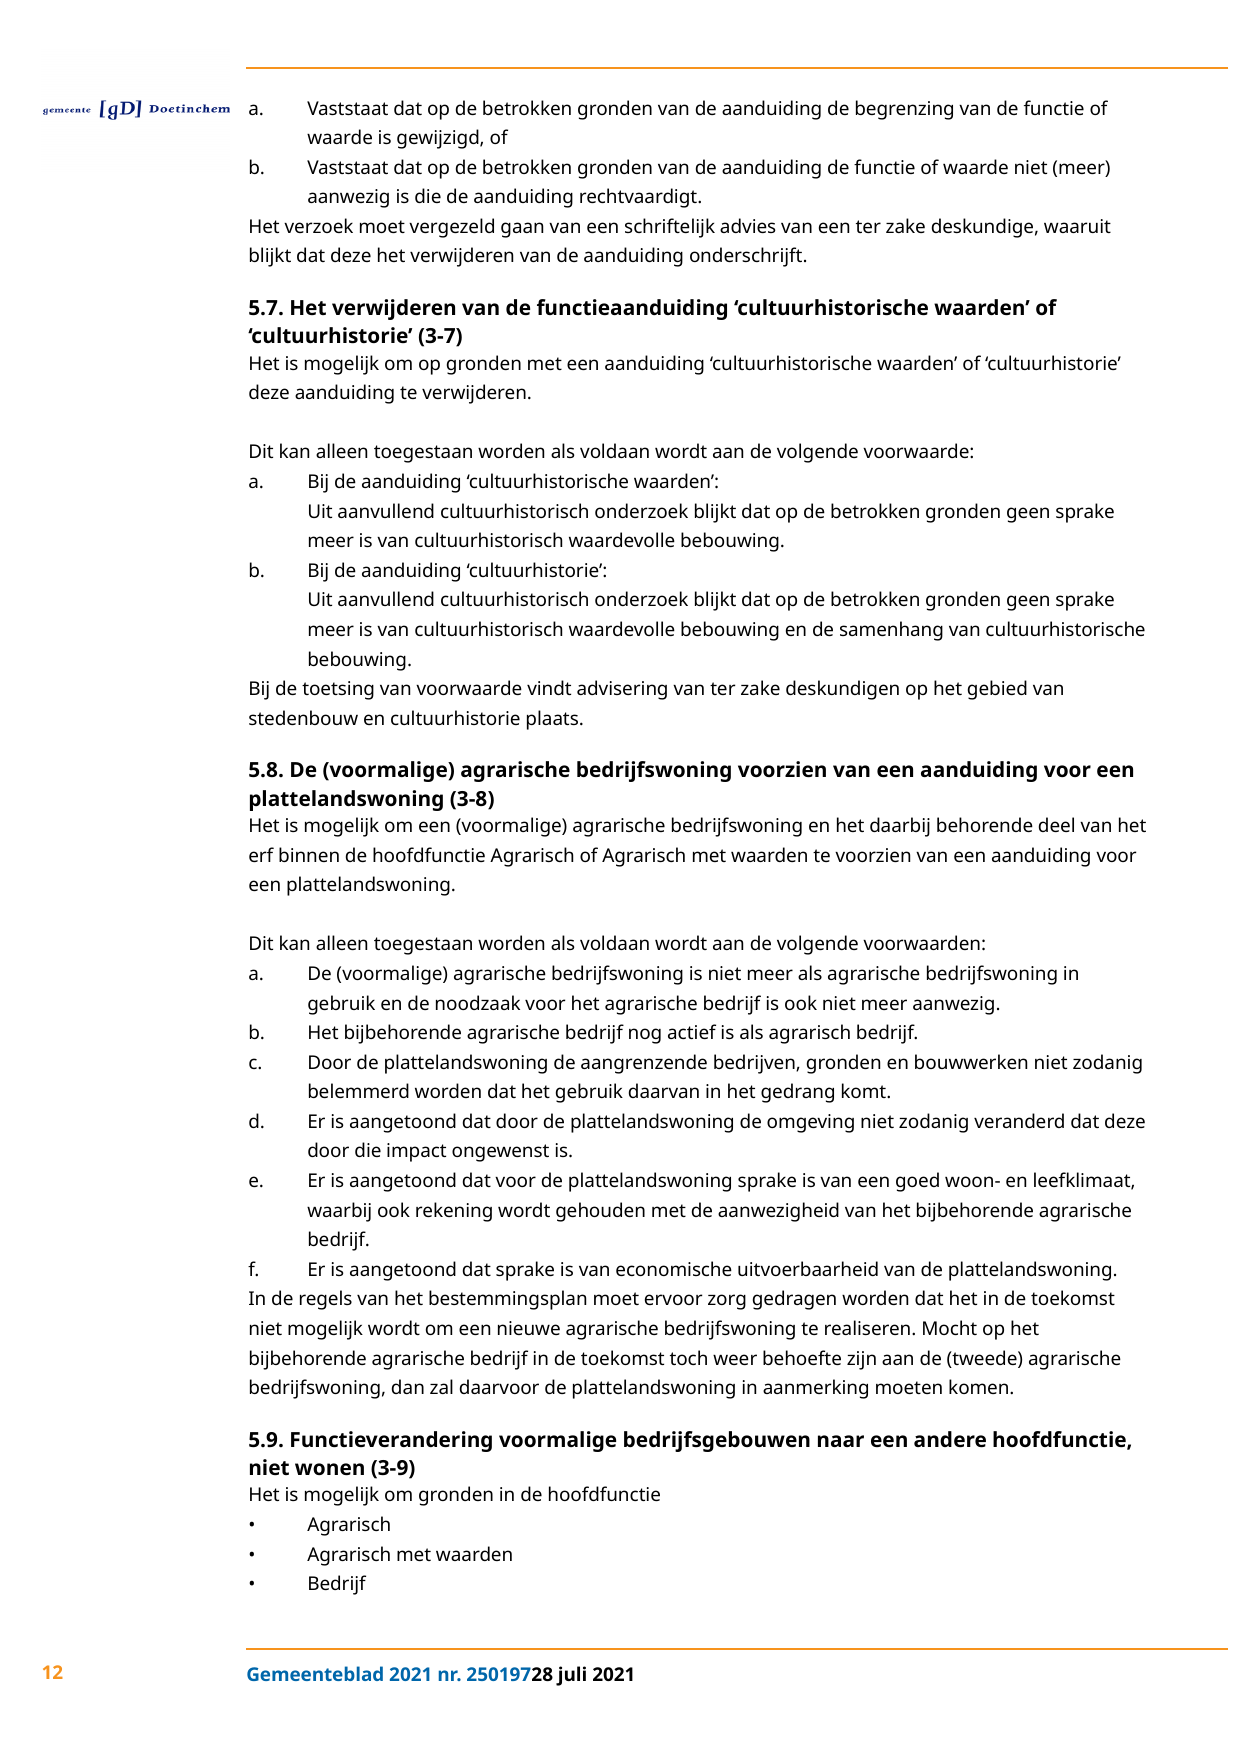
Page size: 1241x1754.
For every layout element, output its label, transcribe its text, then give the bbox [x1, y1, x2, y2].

text Het verzoek moet vergezeld gaan van een schriftelijk advies van een ter zake deskundige, waaruit blijkt dat deze het verwijderen van de aanduiding onderschrijft. [248, 213, 1152, 268]
list Uit aanvullend cultuurhistorisch onderzoek blijkt dat op de betrokken gronden geen sprake meer is van cultuurhistorisch waardevolle bebouwing en de samenhang van cultuurhistorische bebouwing. [248, 587, 1152, 672]
text 5.9. Functieverandering voormalige bedrijfsgebouwen naar een andere hoofdfunctie, niet wonen (3-9) [248, 1425, 1152, 1482]
list Vaststaat dat op de betrokken gronden van de aanduiding de functie of waarde niet (meer) aanwezig is die de aanduiding rechtvaardigt. [248, 154, 1152, 209]
text In de regels van het bestemmingsplan moet ervoor zorg gedragen worden dat het in de toekomst niet mogelijk wordt om een nieuwe agrarische bedrijfswoning te realiseren. Mocht op het bijbehorende agrarische bedrijf in de toekomst toch weer behoefte zijn aan de (tweede) agrarische bedrijfswoning, dan zal daarvoor de plattelandswoning in aanmerking moeten komen. [248, 1286, 1152, 1400]
text Dit kan alleen toegestaan worden als voldaan wordt aan de volgende voorwaarde: [248, 439, 1152, 464]
list Bij de aanduiding ‘cultuurhistorie’: [248, 557, 1152, 583]
list Er is aangetoond dat door de plattelandswoning de omgeving niet zodanig veranderd dat deze door die impact ongewenst is. [248, 1108, 1152, 1163]
list Agrarisch met waarden [248, 1541, 1152, 1567]
list Er is aangetoond dat voor de plattelandswoning sprake is van een goed woon- en leefklimaat, waarbij ook rekening wordt gehouden met de aanwezigheid van het bijbehorende agrarische bedrijf. [248, 1167, 1152, 1252]
list Het bijbehorende agrarische bedrijf nog actief is als agrarisch bedrijf. [248, 1019, 1152, 1045]
list Uit aanvullend cultuurhistorisch onderzoek blijkt dat op de betrokken gronden geen sprake meer is van cultuurhistorisch waardevolle bebouwing. [248, 498, 1152, 553]
text Bij de toetsing van voorwaarde vindt advisering van ter zake deskundigen op het gebied van stedenbouw en cultuurhistorie plaats. [248, 675, 1152, 731]
text 5.7. Het verwijderen van de functieaanduiding ‘cultuurhistorische waarden’ of ‘cultuurhistorie’ (3-7) [248, 293, 1152, 350]
text Dit kan alleen toegestaan worden als voldaan wordt aan de volgende voorwaarden: [248, 931, 1152, 956]
text 5.8. De (voormalige) agrarische bedrijfswoning voorzien van een aanduiding voor een plattelandswoning (3-8) [248, 755, 1152, 812]
text Het is mogelijk om een (voormalige) agrarische bedrijfswoning en het daarbij behorende deel van het erf binnen de hoofdfunctie Agrarisch of Agrarisch met waarden te voorzien van een aanduiding voor een plattelandswoning. [248, 812, 1152, 897]
list Bedrijf [248, 1570, 1152, 1596]
list Vaststaat dat op de betrokken gronden van de aanduiding de begrenzing van de functie of waarde is gewijzigd, of [248, 95, 1152, 150]
text Het is mogelijk om op gronden met een aanduiding ‘cultuurhistorische waarden’ of ‘cultuurhistorie’ deze aanduiding te verwijderen. [248, 350, 1152, 405]
list De (voormalige) agrarische bedrijfswoning is niet meer als agrarische bedrijfswoning in gebruik en de noodzaak voor het agrarische bedrijf is ook niet meer aanwezig. [248, 960, 1152, 1016]
list Bij de aanduiding ‘cultuurhistorische waarden’: [248, 468, 1152, 494]
list Er is aangetoond dat sprake is van economische uitvoerbaarheid van de plattelandswoning. [248, 1256, 1152, 1282]
list Door de plattelandswoning de aangrenzende bedrijven, gronden en bouwwerken niet zodanig belemmerd worden dat het gebruik daarvan in het gedrang komt. [248, 1049, 1152, 1104]
picture [41, 47, 231, 172]
list Agrarisch [248, 1511, 1152, 1537]
text Het is mogelijk om gronden in de hoofdfunctie [248, 1482, 1152, 1507]
